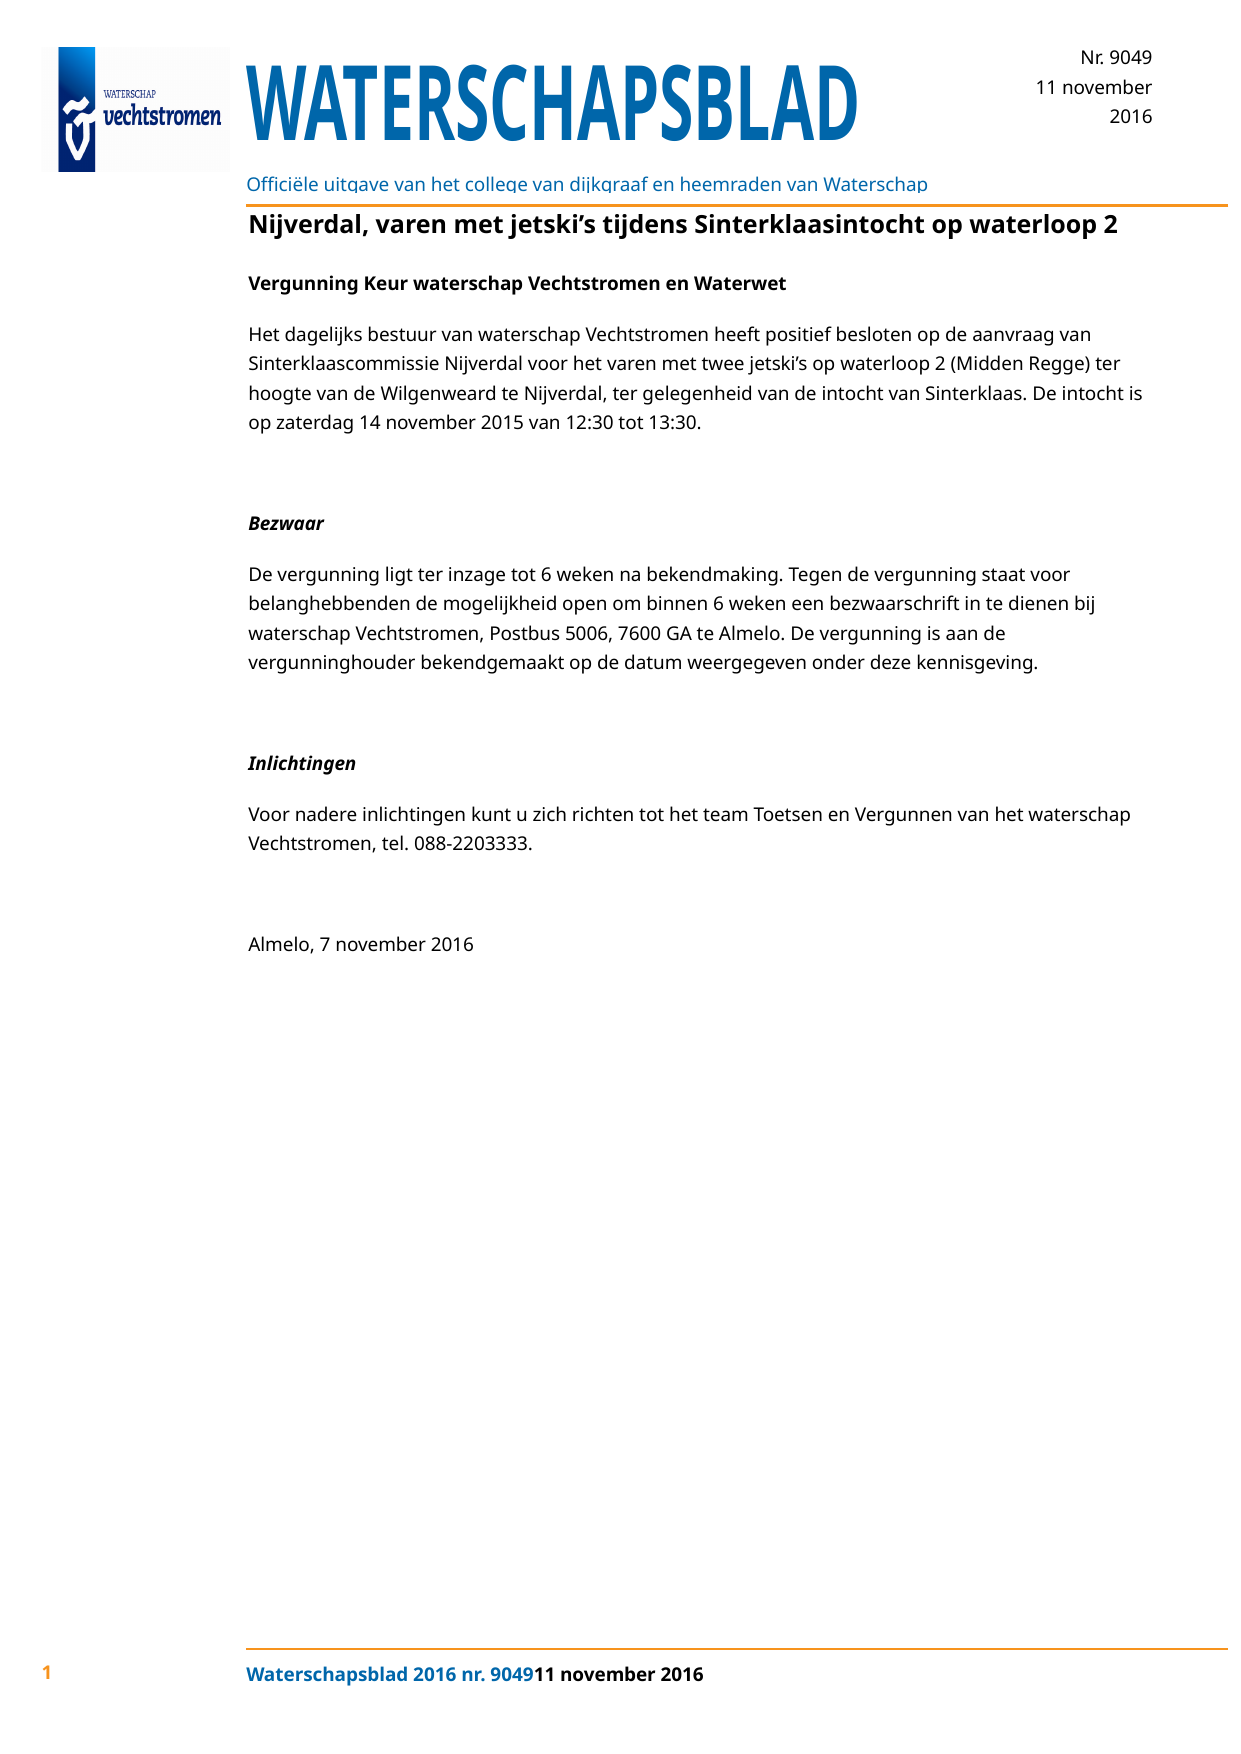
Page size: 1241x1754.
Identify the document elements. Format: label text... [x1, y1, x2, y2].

text Vergunning Keur waterschap Vechtstromen en Waterwet [248, 270, 1152, 296]
text Bezwaar [248, 510, 1152, 536]
text De vergunning ligt ter inzage tot 6 weken na bekendmaking. Tegen de vergunning staat voor belanghebbenden de mogelijkheid open om binnen 6 weken een bezwaarschrift in te dienen bij waterschap Vechtstromen, Postbus 5006, 7600 GA te Almelo. De vergunning is aan de vergunninghouder bekendgemaakt op de datum weergegeven onder deze kennisgeving. [248, 561, 1152, 675]
text Het dagelijks bestuur van waterschap Vechtstromen heeft positief besloten op de aanvraag van Sinterklaascommissie Nijverdal voor het varen met twee jetski’s op waterloop 2 (Midden Regge) ter hoogte van de Wilgenweard te Nijverdal, ter gelegenheid van de intocht van Sinterklaas. De intocht is op zaterdag 14 november 2015 van 12:30 tot 13:30. [248, 321, 1152, 435]
picture [41, 47, 231, 172]
text Nijverdal, varen met jetski’s tijdens Sinterklaasintocht op waterloop 2 [248, 207, 1152, 241]
text Voor nadere inlichtingen kunt u zich richten tot het team Toetsen en Vergunnen van het waterschap Vechtstromen, tel. 088-2203333. [248, 801, 1152, 856]
text Inlichtingen [248, 750, 1152, 776]
text Almelo, 7 november 2016 [248, 931, 1152, 957]
